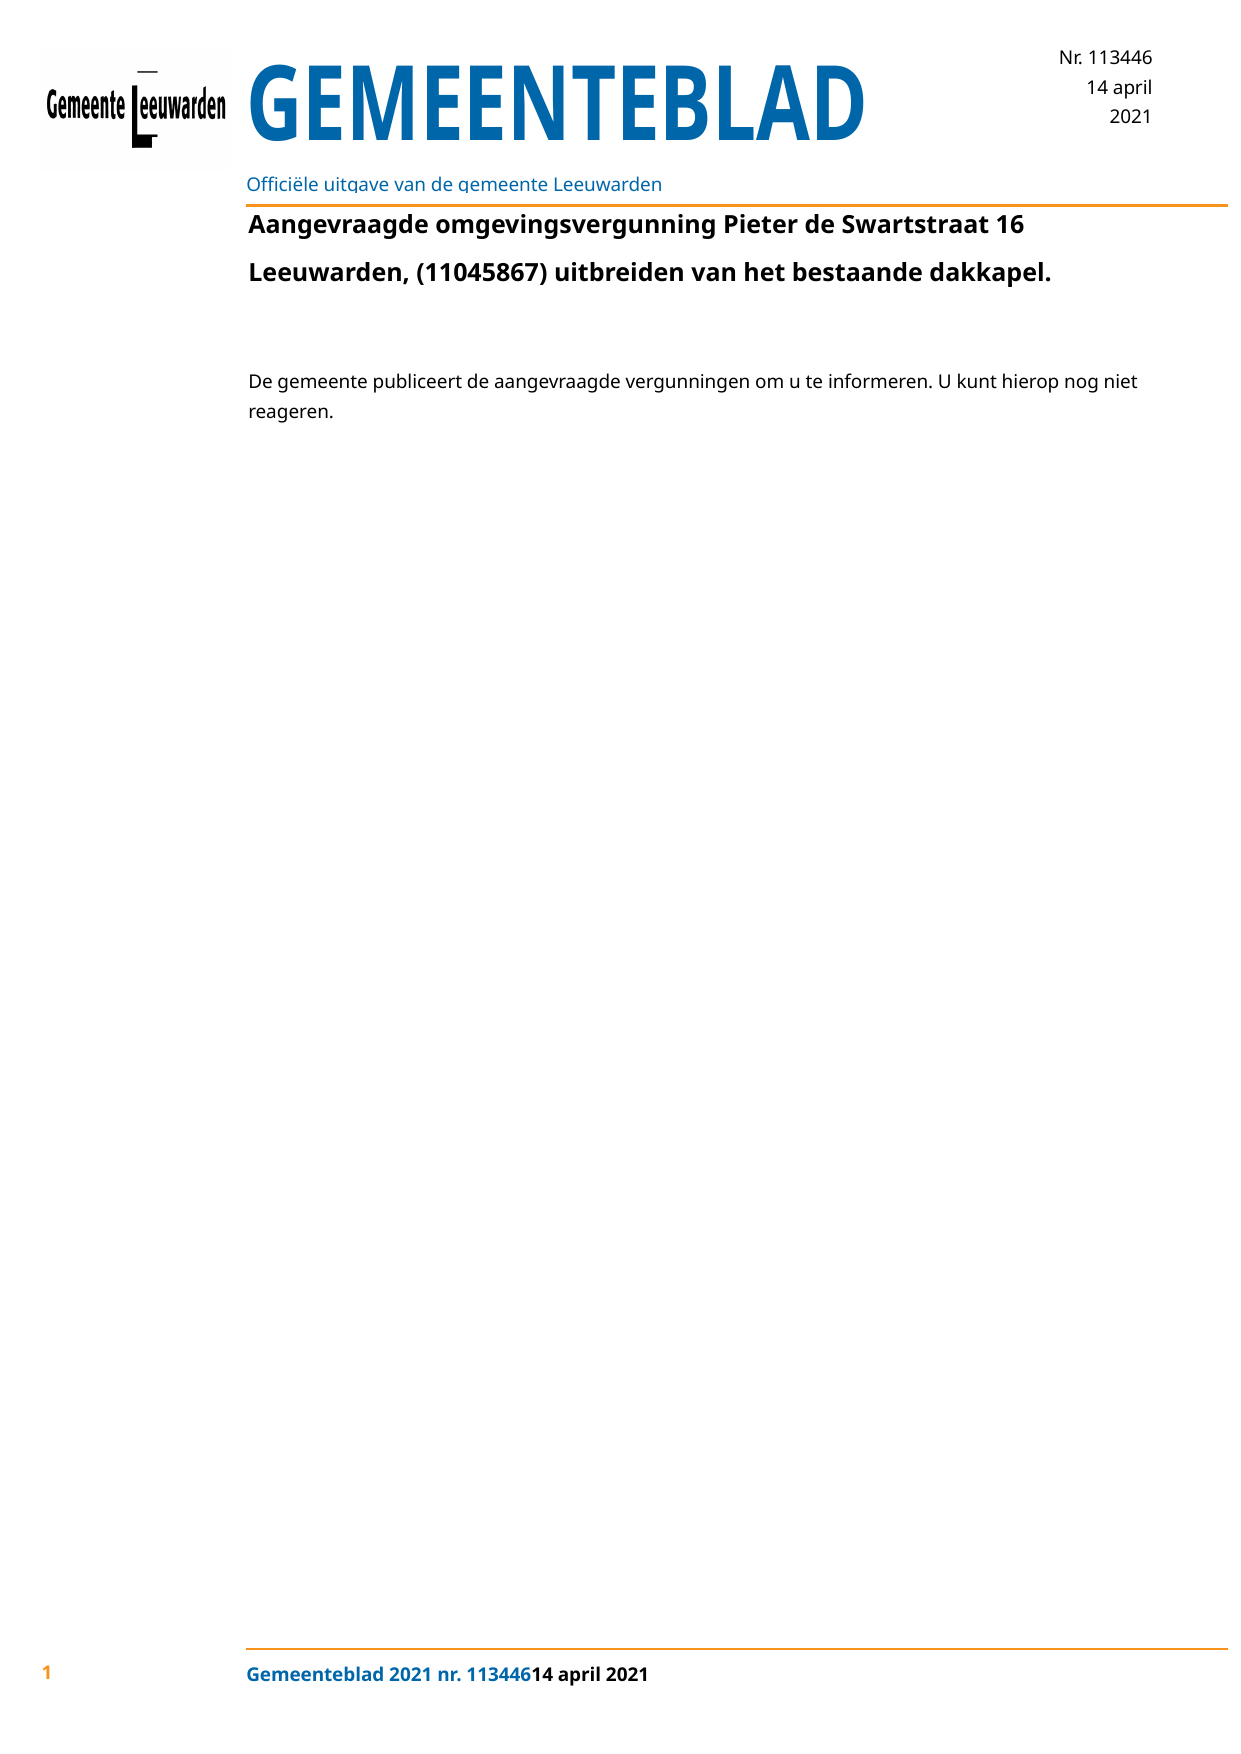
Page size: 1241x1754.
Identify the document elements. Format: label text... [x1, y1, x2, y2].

text Aangevraagde omgevingsvergunning Pieter de Swartstraat 16 Leeuwarden, (11045867) uitbreiden van het bestaande dakkapel. [248, 207, 1152, 288]
picture [41, 47, 231, 172]
text De gemeente publiceert de aangevraagde vergunningen om u te informeren. U kunt hierop nog niet reageren. [248, 368, 1152, 424]
